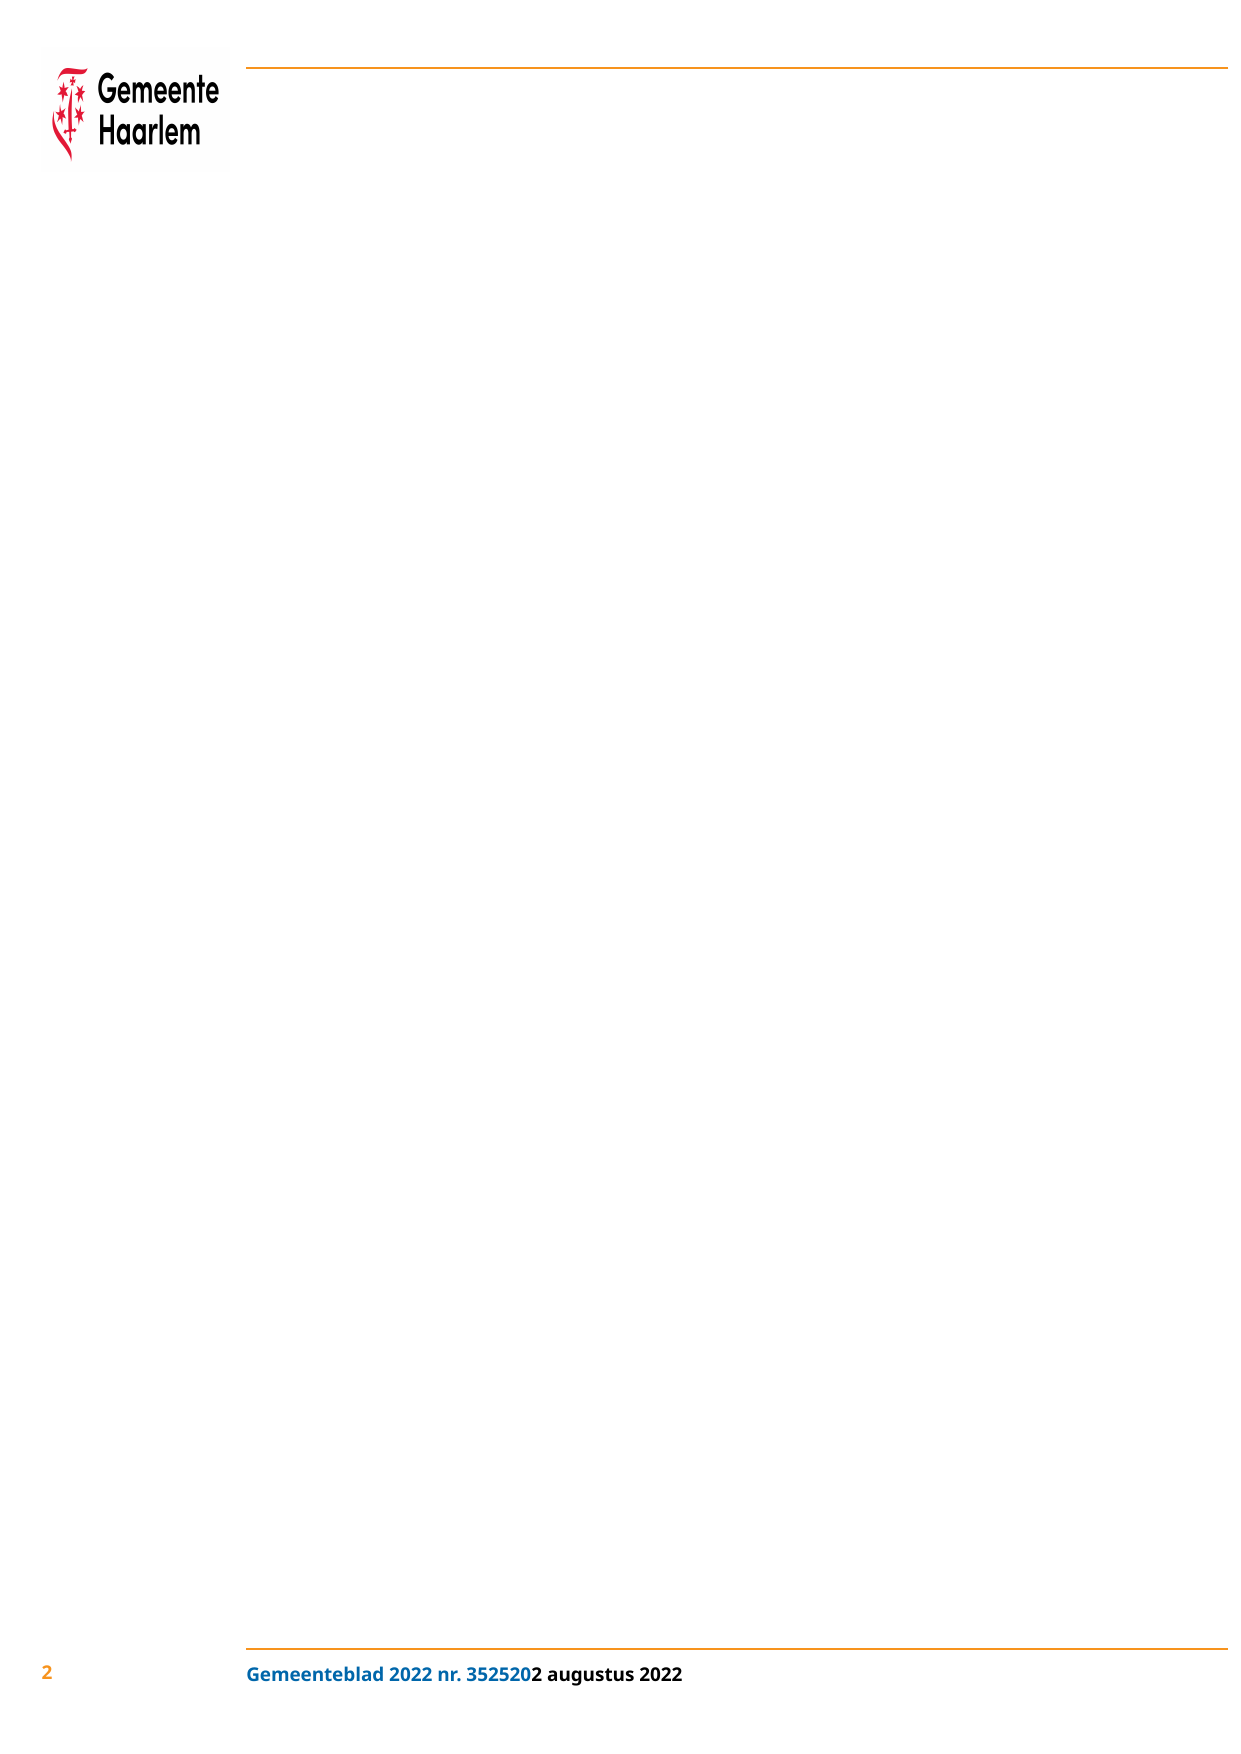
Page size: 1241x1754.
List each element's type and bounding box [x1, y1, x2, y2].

picture [41, 47, 231, 172]
